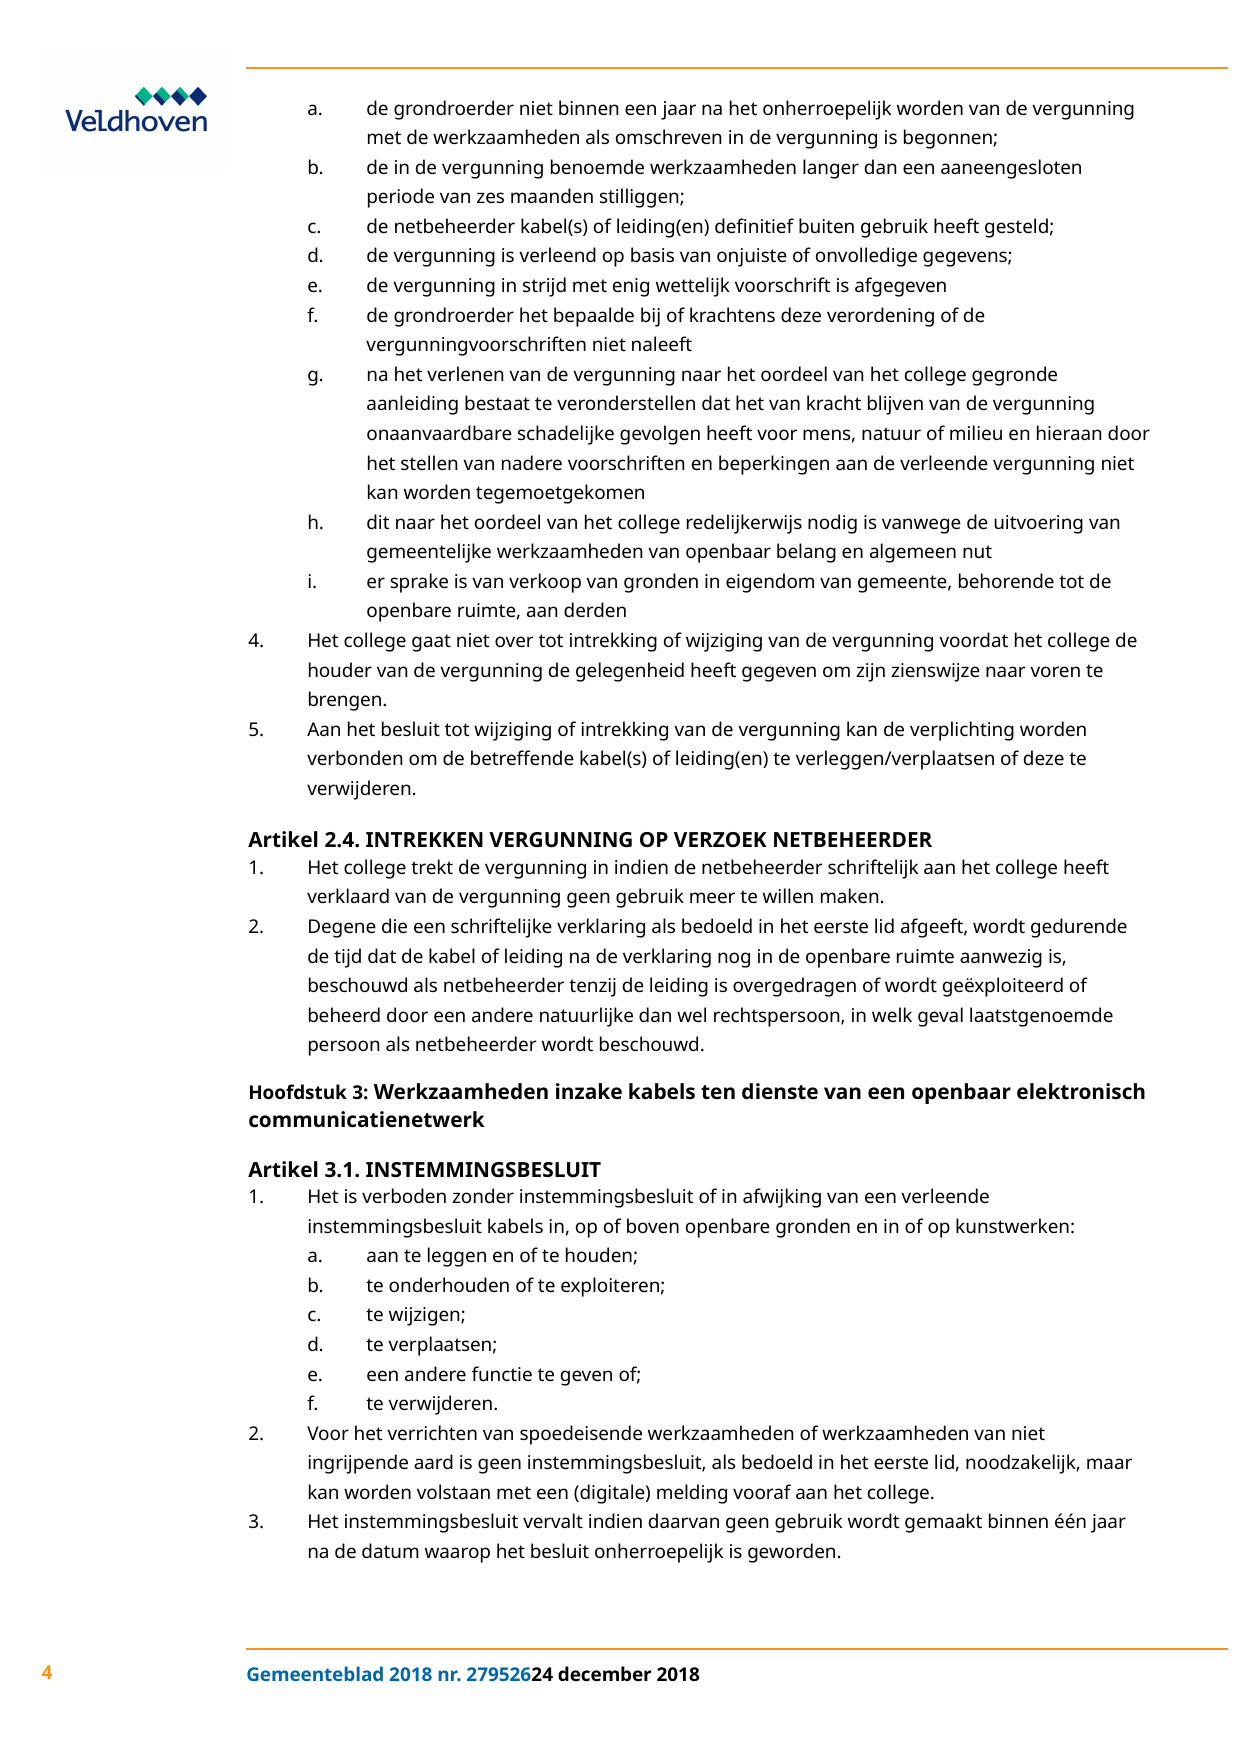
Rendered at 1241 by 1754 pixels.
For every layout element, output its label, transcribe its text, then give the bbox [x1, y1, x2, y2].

list de netbeheerder kabel(s) of leiding(en) definitief buiten gebruik heeft gesteld; [307, 213, 1152, 239]
list te wijzigen; [307, 1302, 1152, 1327]
list de in de vergunning benoemde werkzaamheden langer dan een aaneengesloten periode van zes maanden stilliggen; [307, 154, 1152, 209]
list een andere functie te geven of; [307, 1361, 1152, 1387]
list Het college trekt de vergunning in indien de netbeheerder schriftelijk aan het college heeft verklaard van de vergunning geen gebruik meer te willen maken. [248, 854, 1152, 909]
list te verwijderen. [307, 1390, 1152, 1416]
list te verplaatsen; [307, 1331, 1152, 1357]
list Het is verboden zonder instemmingsbesluit of in afwijking van een verleende instemmingsbesluit kabels in, op of boven openbare gronden en in of op kunstwerken: [248, 1183, 1152, 1239]
list te onderhouden of te exploiteren; [307, 1272, 1152, 1298]
list aan te leggen en of te houden; [307, 1242, 1152, 1268]
text Artikel 2.4. INTREKKEN VERGUNNING OP VERZOEK NETBEHEERDER [248, 826, 1152, 854]
list de grondroerder het bepaalde bij of krachtens deze verordening of de vergunningvoorschriften niet naleeft [307, 302, 1152, 357]
list na het verlenen van de vergunning naar het oordeel van het college gegronde aanleiding bestaat te veronderstellen dat het van kracht blijven van de vergunning onaanvaardbare schadelijke gevolgen heeft voor mens, natuur of milieu en hieraan door het stellen van nadere voorschriften en beperkingen aan de verleende vergunning niet kan worden tegemoetgekomen [307, 361, 1152, 505]
list de vergunning is verleend op basis van onjuiste of onvolledige gegevens; [307, 243, 1152, 268]
list Het college gaat niet over tot intrekking of wijziging van de vergunning voordat het college de houder van de vergunning de gelegenheid heeft gegeven om zijn zienswijze naar voren te brengen. [248, 627, 1152, 712]
list Degene die een schriftelijke verklaring als bedoeld in het eerste lid afgeeft, wordt gedurende de tijd dat de kabel of leiding na de verklaring nog in de openbare ruimte aanwezig is, beschouwd als netbeheerder tenzij de leiding is overgedragen of wordt geëxploiteerd of beheerd door een andere natuurlijke dan wel rechtspersoon, in welk geval laatstgenoemde persoon als netbeheerder wordt beschouwd. [248, 913, 1152, 1057]
list de grondroerder niet binnen een jaar na het onherroepelijk worden van de vergunning met de werkzaamheden als omschreven in de vergunning is begonnen; [307, 95, 1152, 150]
text Hoofdstuk 3: Werkzaamheden inzake kabels ten dienste van een openbaar elektronisch communicatienetwerk [248, 1077, 1152, 1134]
list Aan het besluit tot wijziging of intrekking van de vergunning kan de verplichting worden verbonden om de betreffende kabel(s) of leiding(en) te verleggen/verplaatsen of deze te verwijderen. [248, 716, 1152, 801]
list Het instemmingsbesluit vervalt indien daarvan geen gebruik wordt gemaakt binnen één jaar na de datum waarop het besluit onherroepelijk is geworden. [248, 1509, 1152, 1564]
text Artikel 3.1. INSTEMMINGSBESLUIT [248, 1155, 1152, 1183]
list er sprake is van verkoop van gronden in eigendom van gemeente, behorende tot de openbare ruimte, aan derden [307, 568, 1152, 623]
list Voor het verrichten van spoedeisende werkzaamheden of werkzaamheden van niet ingrijpende aard is geen instemmingsbesluit, als bedoeld in het eerste lid, noodzakelijk, maar kan worden volstaan met een (digitale) melding vooraf aan het college. [248, 1420, 1152, 1505]
list de vergunning in strijd met enig wettelijk voorschrift is afgegeven [307, 272, 1152, 298]
list dit naar het oordeel van het college redelijkerwijs nodig is vanwege de uitvoering van gemeentelijke werkzaamheden van openbaar belang en algemeen nut [307, 509, 1152, 564]
picture [41, 47, 231, 172]
